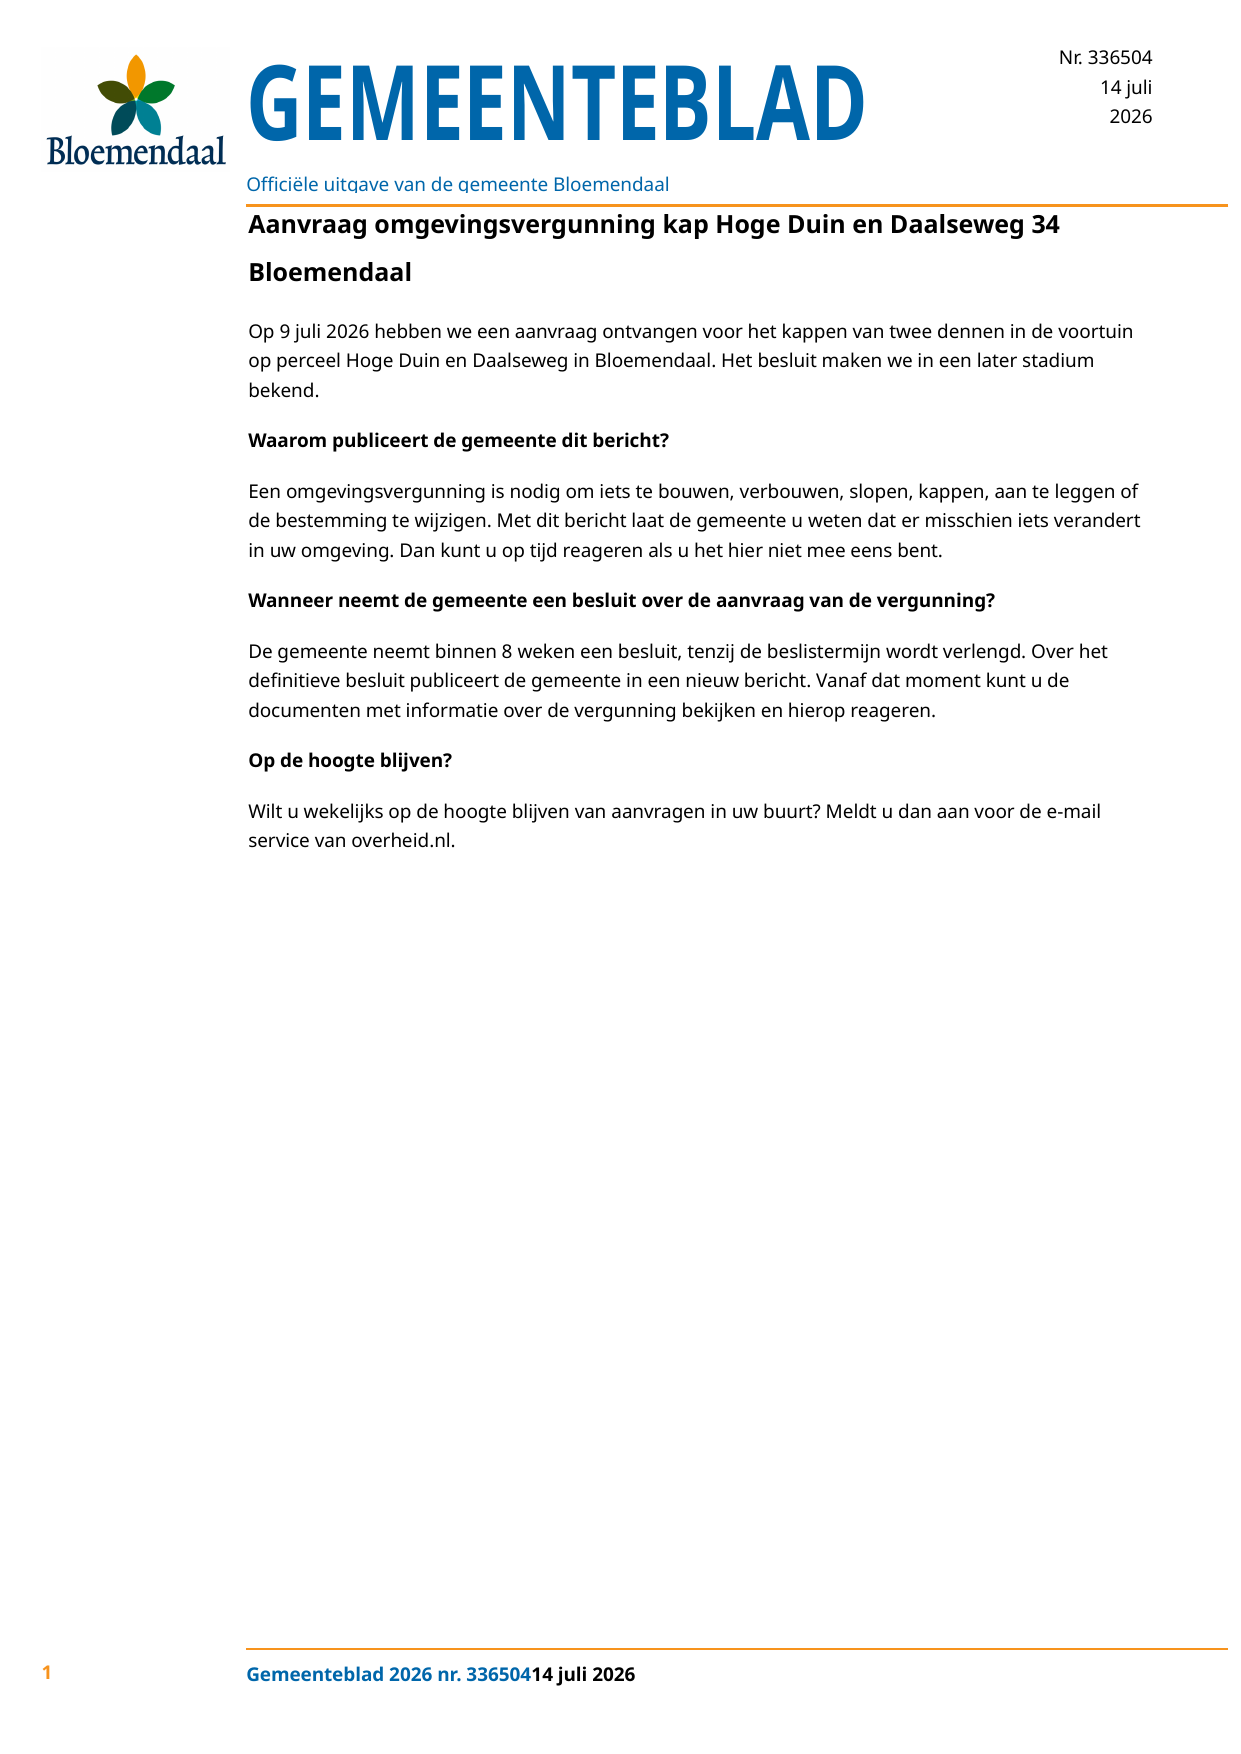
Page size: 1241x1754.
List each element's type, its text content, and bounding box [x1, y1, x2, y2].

text Op de hoogte blijven? [248, 747, 1152, 773]
text Wilt u wekelijks op de hoogte blijven van aanvragen in uw buurt? Meldt u dan aan voor de e-mail service van overheid.nl. [248, 798, 1152, 853]
text Op 9 juli 2026 hebben we een aanvraag ontvangen voor het kappen van twee dennen in de voortuin op perceel Hoge Duin en Daalseweg in Bloemendaal. Het besluit maken we in een later stadium bekend. [248, 318, 1152, 403]
picture [41, 47, 231, 172]
text Wanneer neemt de gemeente een besluit over de aanvraag van de vergunning? [248, 587, 1152, 613]
text Aanvraag omgevingsvergunning kap Hoge Duin en Daalseweg 34 Bloemendaal [248, 207, 1152, 288]
text Waarom publiceert de gemeente dit bericht? [248, 427, 1152, 453]
text De gemeente neemt binnen 8 weken een besluit, tenzij de beslistermijn wordt verlengd. Over het definitieve besluit publiceert de gemeente in een nieuw bericht. Vanaf dat moment kunt u de documenten met informatie over de vergunning bekijken en hierop reageren. [248, 638, 1152, 723]
text Een omgevingsvergunning is nodig om iets te bouwen, verbouwen, slopen, kappen, aan te leggen of de bestemming te wijzigen. Met dit bericht laat de gemeente u weten dat er misschien iets verandert in uw omgeving. Dan kunt u op tijd reageren als u het hier niet mee eens bent. [248, 478, 1152, 563]
